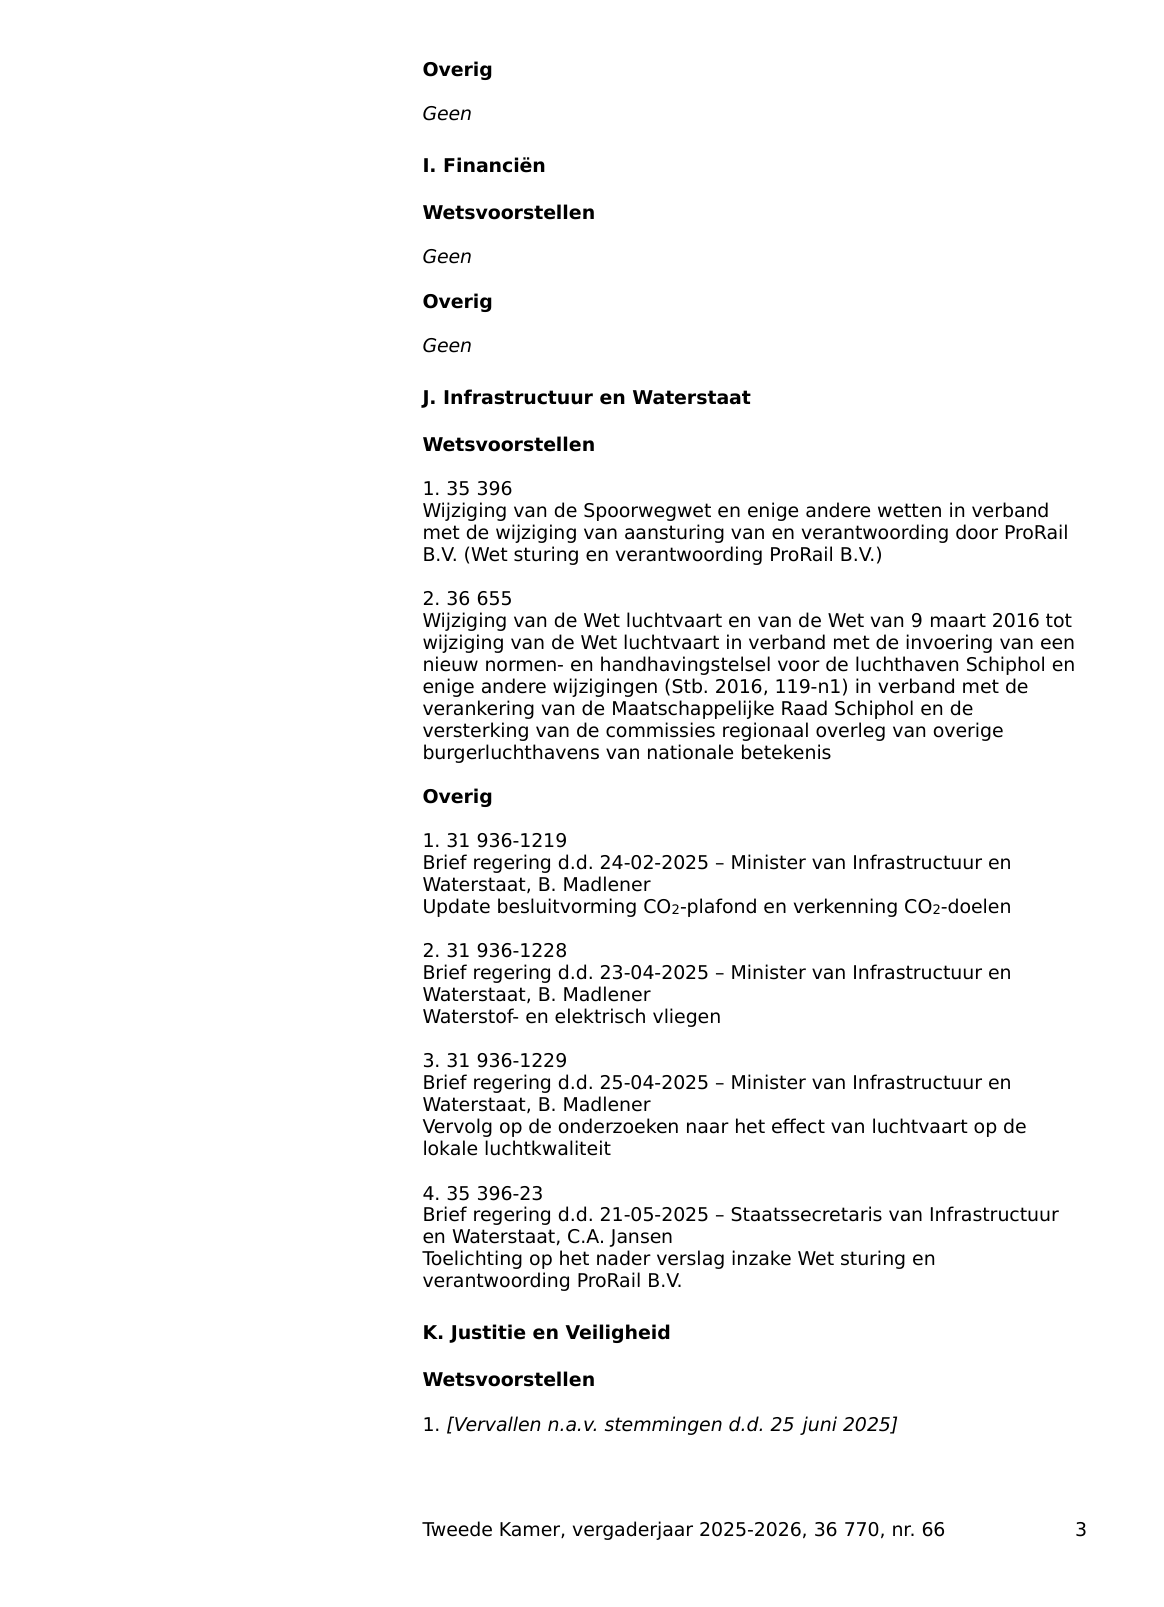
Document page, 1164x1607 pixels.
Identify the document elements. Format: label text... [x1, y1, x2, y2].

text 2. 36 655 [422, 588, 1087, 610]
text Brief regering d.d. 23-04-2025 – Minister van Infrastructuur en Waterstaat, B. Madlener [422, 962, 1087, 1006]
text Brief regering d.d. 21-05-2025 – Staatssecretaris van Infrastructuur en Waterstaat, C.A. Jansen [422, 1204, 1087, 1248]
text Wijziging van de Wet luchtvaart en van de Wet van 9 maart 2016 tot wijziging van de Wet luchtvaart in verband met de invoering van een nieuw normen- en handhavingstelsel voor de luchthaven Schiphol en enige andere wijzigingen (Stb. 2016, 119-n1) in verband met de verankering van de Maatschappelijke Raad Schiphol en de versterking van de commissies regionaal overleg van overige burgerluchthavens van nationale betekenis [422, 610, 1087, 764]
text 3. 31 936-1229 [422, 1050, 1087, 1072]
subtitle K. Justitie en Veiligheid [422, 1322, 1087, 1344]
text Toelichting op het nader verslag inzake Wet sturing en verantwoording ProRail B.V. [422, 1248, 1087, 1292]
text 1. 35 396 [422, 478, 1087, 500]
text Geen [422, 335, 1087, 357]
subtitle I. Financiën [422, 155, 1087, 177]
text Brief regering d.d. 24-02-2025 – Minister van Infrastructuur en Waterstaat, B. Madlener [422, 852, 1087, 896]
text Wijziging van de Spoorwegwet en enige andere wetten in verband met de wijziging van aansturing van en verantwoording door ProRail B.V. (Wet sturing en verantwoording ProRail B.V.) [422, 500, 1087, 566]
text Update besluitvorming CO2-plafond en verkenning CO2-doelen [422, 896, 1087, 918]
text Brief regering d.d. 25-04-2025 – Minister van Infrastructuur en Waterstaat, B. Madlener [422, 1072, 1087, 1116]
subtitle Overig [422, 786, 1087, 808]
text Geen [422, 246, 1087, 268]
subtitle Overig [422, 59, 1087, 81]
text 2. 31 936-1228 [422, 940, 1087, 962]
text Waterstof- en elektrisch vliegen [422, 1006, 1087, 1028]
subtitle Wetsvoorstellen [422, 202, 1087, 224]
subtitle Wetsvoorstellen [422, 434, 1087, 456]
subtitle Wetsvoorstellen [422, 1369, 1087, 1391]
text Geen [422, 103, 1087, 125]
text 4. 35 396-23 [422, 1182, 1087, 1204]
text 1. [Vervallen n.a.v. stemmingen d.d. 25 juni 2025] [422, 1413, 1087, 1435]
text 1. 31 936-1219 [422, 830, 1087, 852]
text Vervolg op de onderzoeken naar het effect van luchtvaart op de lokale luchtkwaliteit [422, 1116, 1087, 1160]
subtitle Overig [422, 291, 1087, 312]
subtitle J. Infrastructuur en Waterstaat [422, 387, 1087, 409]
